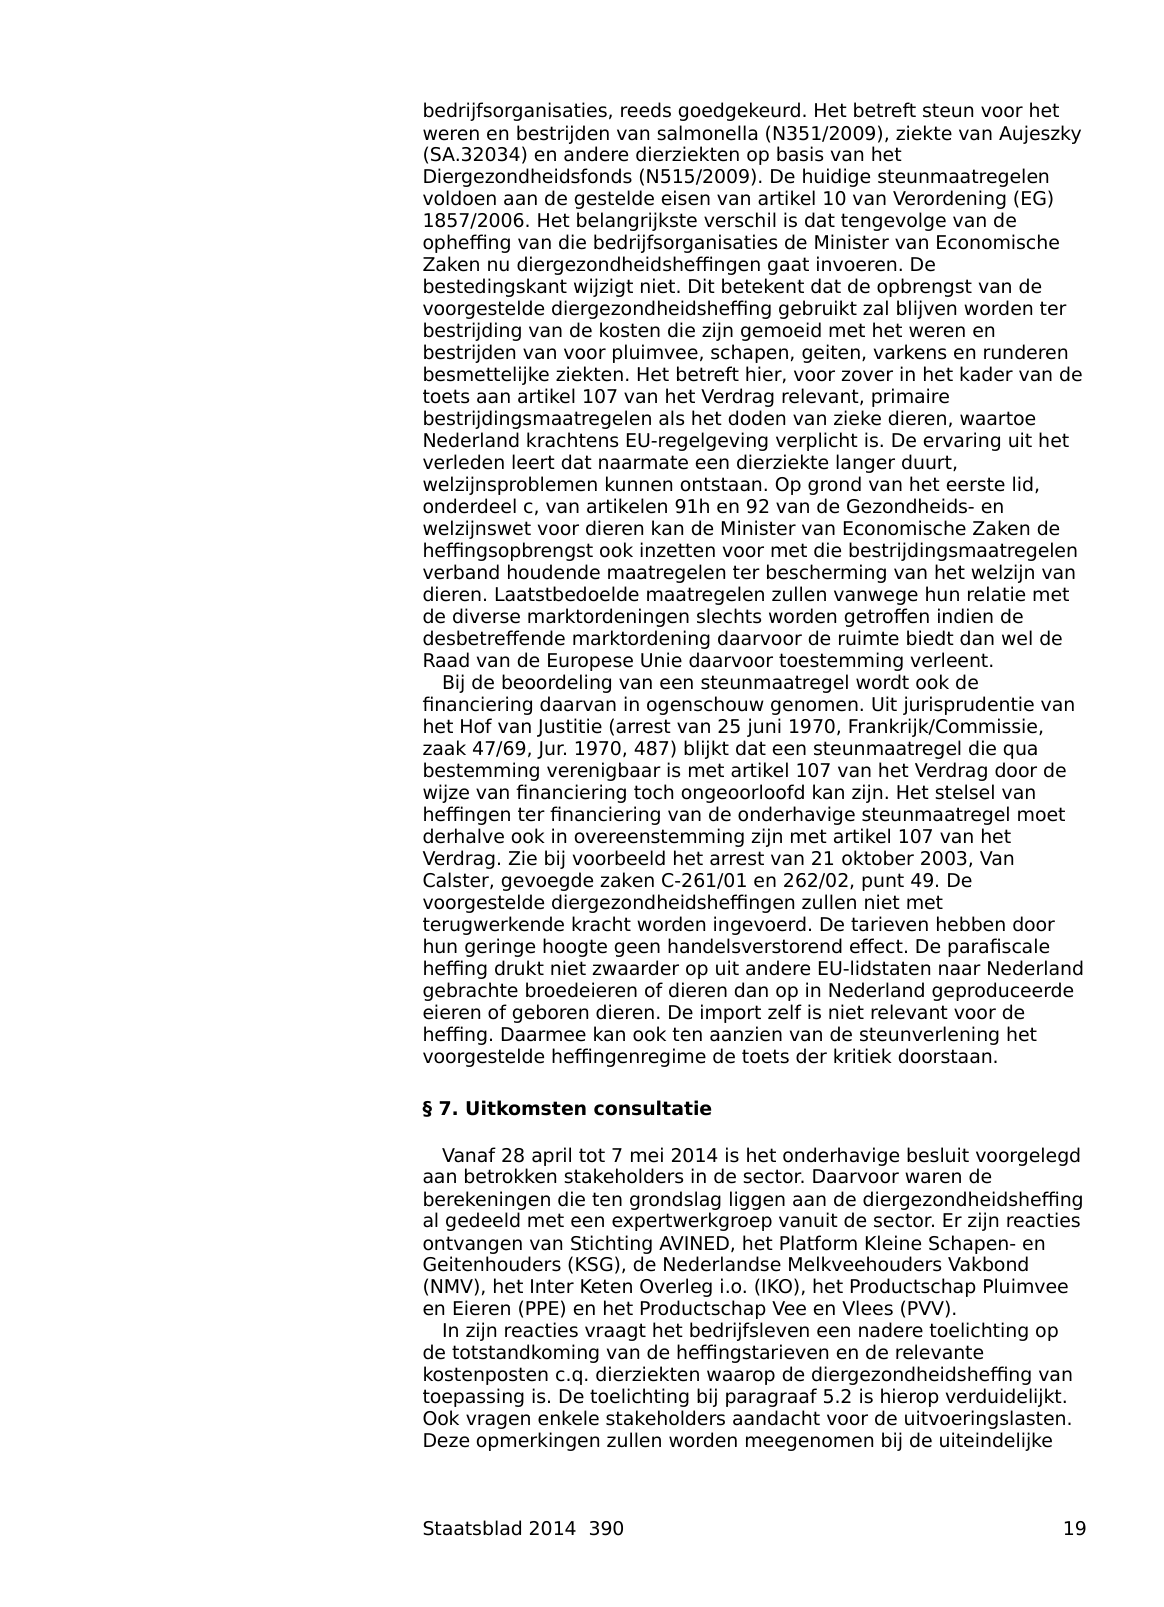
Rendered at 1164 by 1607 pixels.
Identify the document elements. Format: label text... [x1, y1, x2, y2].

text Bij de beoordeling van een steunmaatregel wordt ook de financiering daarvan in ogenschouw genomen. Uit jurisprudentie van het Hof van Justitie (arrest van 25 juni 1970, Frankrijk/Commissie, zaak 47/69, Jur. 1970, 487) blijkt dat een steunmaatregel die qua bestemming verenigbaar is met artikel 107 van het Verdrag door de wijze van financiering toch ongeoorloofd kan zijn. Het stelsel van heffingen ter financiering van de onderhavige steunmaatregel moet derhalve ook in overeenstemming zijn met artikel 107 van het Verdrag. Zie bij voorbeeld het arrest van 21 oktober 2003, Van Calster, gevoegde zaken C-261/01 en 262/02, punt 49. De voorgestelde diergezondheidsheffingen zullen niet met terugwerkende kracht worden ingevoerd. De tarieven hebben door hun geringe hoogte geen handelsverstorend effect. De parafiscale heffing drukt niet zwaarder op uit andere EU-lidstaten naar Nederland gebrachte broedeieren of dieren dan op in Nederland geproduceerde eieren of geboren dieren. De import zelf is niet relevant voor de heffing. Daarmee kan ook ten aanzien van de steunverlening het voorgestelde heffingenregime de toets der kritiek doorstaan. [422, 672, 1087, 1067]
text In zijn reacties vraagt het bedrijfsleven een nadere toelichting op de totstandkoming van de heffingstarieven en de relevante kostenposten c.q. dierziekten waarop de diergezondheidsheffing van toepassing is. De toelichting bij paragraaf 5.2 is hierop verduidelijkt. Ook vragen enkele stakeholders aandacht voor de uitvoeringslasten. Deze opmerkingen zullen worden meegenomen bij de uiteindelijke [422, 1320, 1087, 1452]
text Vanaf 28 april tot 7 mei 2014 is het onderhavige besluit voorgelegd aan betrokken stakeholders in de sector. Daarvoor waren de berekeningen die ten grondslag liggen aan de diergezondheidsheffing al gedeeld met een expertwerkgroep vanuit de sector. Er zijn reacties ontvangen van Stichting AVINED, het Platform Kleine Schapen- en Geitenhouders (KSG), de Nederlandse Melkveehouders Vakbond (NMV), het Inter Keten Overleg i.o. (IKO), het Productschap Pluimvee en Eieren (PPE) en het Productschap Vee en Vlees (PVV). [422, 1144, 1087, 1320]
text bedrijfsorganisaties, reeds goedgekeurd. Het betreft steun voor het weren en bestrijden van salmonella (N351/2009), ziekte van Aujeszky (SA.32034) en andere dierziekten op basis van het Diergezondheidsfonds (N515/2009). De huidige steunmaatregelen voldoen aan de gestelde eisen van artikel 10 van Verordening (EG) 1857/2006. Het belangrijkste verschil is dat tengevolge van de opheffing van die bedrijfsorganisaties de Minister van Economische Zaken nu diergezondheidsheffingen gaat invoeren. De bestedingskant wijzigt niet. Dit betekent dat de opbrengst van de voorgestelde diergezondheidsheffing gebruikt zal blijven worden ter bestrijding van de kosten die zijn gemoeid met het weren en bestrijden van voor pluimvee, schapen, geiten, varkens en runderen besmettelijke ziekten. Het betreft hier, voor zover in het kader van de toets aan artikel 107 van het Verdrag relevant, primaire bestrijdingsmaatregelen als het doden van zieke dieren, waartoe Nederland krachtens EU-regelgeving verplicht is. De ervaring uit het verleden leert dat naarmate een dierziekte langer duurt, welzijnsproblemen kunnen ontstaan. Op grond van het eerste lid, onderdeel c, van artikelen 91h en 92 van de Gezondheids- en welzijnswet voor dieren kan de Minister van Economische Zaken de heffingsopbrengst ook inzetten voor met die bestrijdingsmaatregelen verband houdende maatregelen ter bescherming van het welzijn van dieren. Laatstbedoelde maatregelen zullen vanwege hun relatie met de diverse marktordeningen slechts worden getroffen indien de desbetreffende marktordening daarvoor de ruimte biedt dan wel de Raad van de Europese Unie daarvoor toestemming verleent. [422, 100, 1087, 672]
subtitle § 7. Uitkomsten consultatie [422, 1097, 1087, 1119]
